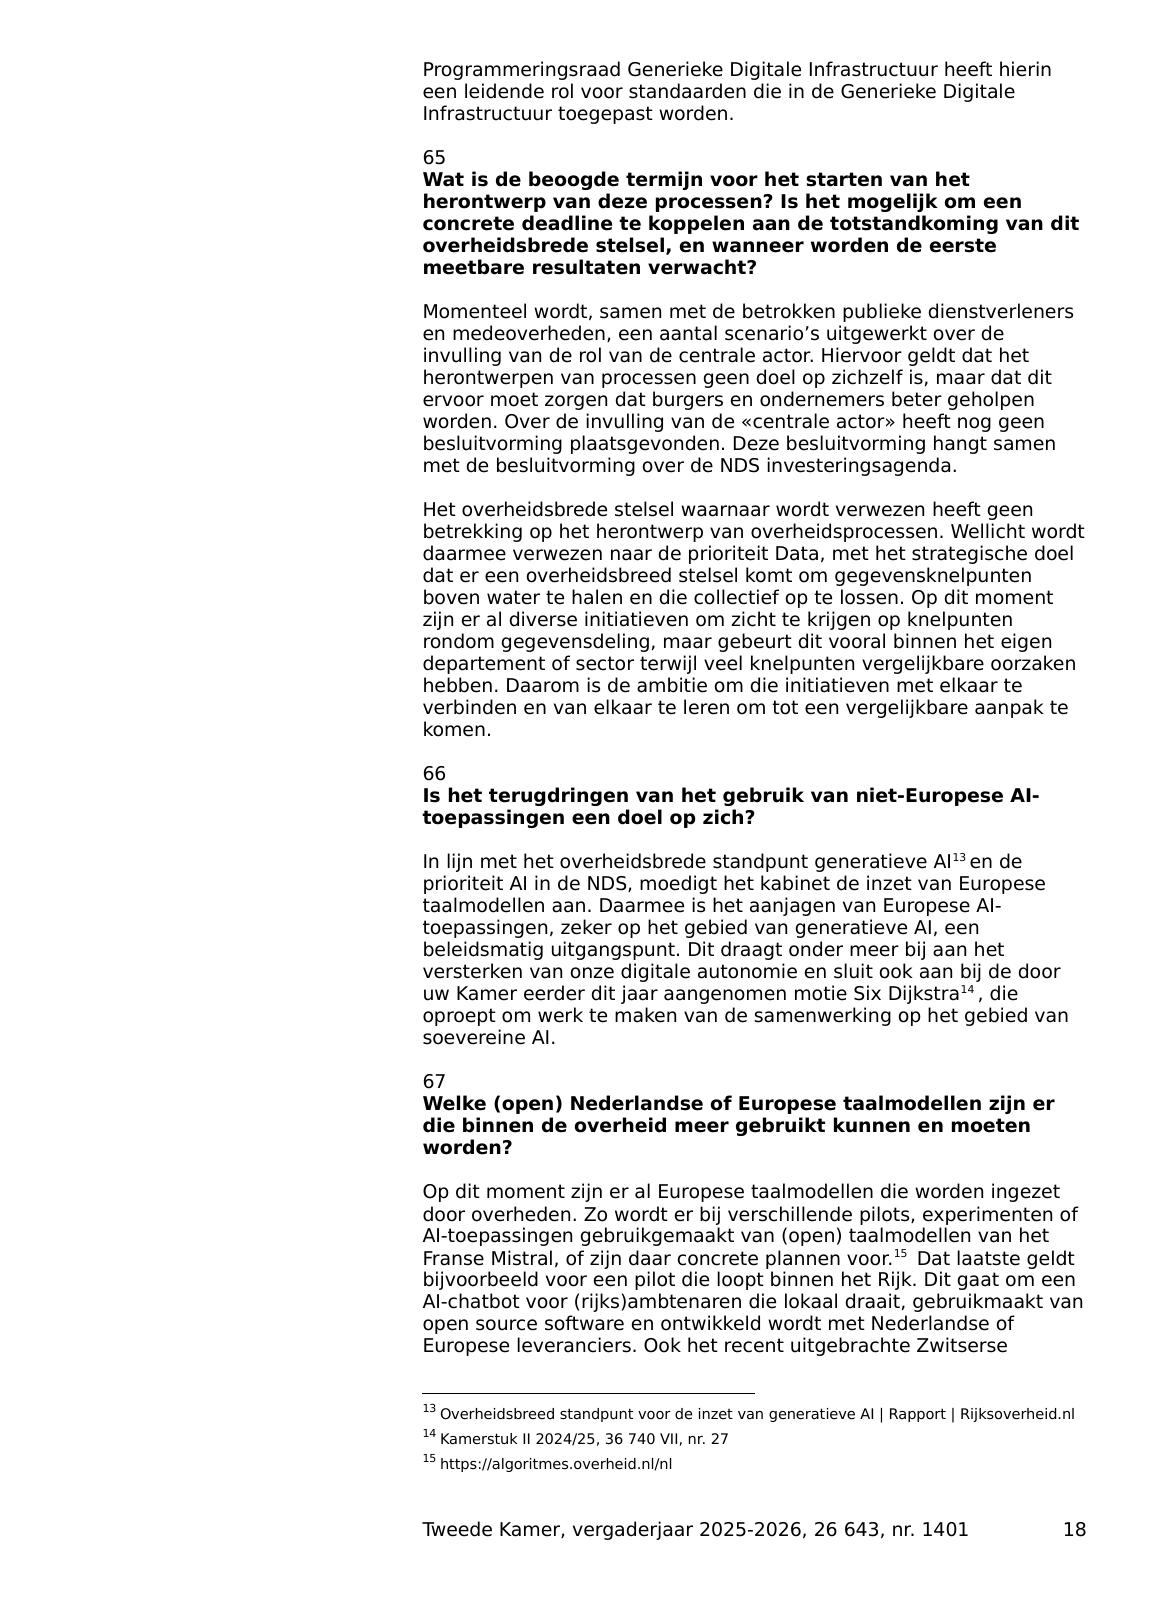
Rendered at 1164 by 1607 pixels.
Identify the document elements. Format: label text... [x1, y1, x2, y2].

text Kamerstuk II 2024/25, 36 740 VII, nr. 27 [422, 1427, 1087, 1449]
text Welke (open) Nederlandse of Europese taalmodellen zijn er die binnen de overheid meer gebruikt kunnen en moeten worden? [422, 1093, 1087, 1159]
text 67 [422, 1071, 1087, 1093]
text Momenteel wordt, samen met de betrokken publieke dienstverleners en medeoverheden, een aantal scenario’s uitgewerkt over de invulling van de rol van de centrale actor. Hiervoor geldt dat het herontwerpen van processen geen doel op zichzelf is, maar dat dit ervoor moet zorgen dat burgers en ondernemers beter geholpen worden. Over de invulling van de «centrale actor» heeft nog geen besluitvorming plaatsgevonden. Deze besluitvorming hangt samen met de besluitvorming over de NDS investeringsagenda. [422, 301, 1087, 477]
text 66 [422, 763, 1087, 785]
text In lijn met het overheidsbrede standpunt generatieve AIen de prioriteit AI in de NDS, moedigt het kabinet de inzet van Europese taalmodellen aan. Daarmee is het aanjagen van Europese AI-toepassingen, zeker op het gebied van generatieve AI, een beleidsmatig uitgangspunt. Dit draagt onder meer bij aan het versterken van onze digitale autonomie en sluit ook aan bij de door uw Kamer eerder dit jaar aangenomen motie Six Dijkstra, die oproept om werk te maken van de samenwerking op het gebied van soevereine AI. [422, 851, 1087, 1049]
text Programmeringsraad Generieke Digitale Infrastructuur heeft hierin een leidende rol voor standaarden die in de Generieke Digitale Infrastructuur toegepast worden. [422, 59, 1087, 125]
text Wat is de beoogde termijn voor het starten van het herontwerp van deze processen? Is het mogelijk om een concrete deadline te koppelen aan de totstandkoming van dit overheidsbrede stelsel, en wanneer worden de eerste meetbare resultaten verwacht? [422, 169, 1087, 279]
text Op dit moment zijn er al Europese taalmodellen die worden ingezet door overheden. Zo wordt er bij verschillende pilots, experimenten of AI-toepassingen gebruikgemaakt van (open) taalmodellen van het Franse Mistral, of zijn daar concrete plannen voor. Dat laatste geldt bijvoorbeeld voor een pilot die loopt binnen het Rijk. Dit gaat om een AI-chatbot voor (rijks)ambtenaren die lokaal draait, gebruikmaakt van open source software en ontwikkeld wordt met Nederlandse of Europese leveranciers. Ook het recent uitgebrachte Zwitserse [422, 1181, 1087, 1357]
text Is het terugdringen van het gebruik van niet-Europese AI-toepassingen een doel op zich? [422, 785, 1087, 829]
text Het overheidsbrede stelsel waarnaar wordt verwezen heeft geen betrekking op het herontwerp van overheidsprocessen. Wellicht wordt daarmee verwezen naar de prioriteit Data, met het strategische doel dat er een overheidsbreed stelsel komt om gegevensknelpunten boven water te halen en die collectief op te lossen. Op dit moment zijn er al diverse initiatieven om zicht te krijgen op knelpunten rondom gegevensdeling, maar gebeurt dit vooral binnen het eigen departement of sector terwijl veel knelpunten vergelijkbare oorzaken hebben. Daarom is de ambitie om die initiatieven met elkaar te verbinden en van elkaar te leren om tot een vergelijkbare aanpak te komen. [422, 499, 1087, 741]
text Overheidsbreed standpunt voor de inzet van generatieve AI | Rapport | Rijksoverheid.nl [422, 1402, 1087, 1424]
text 65 [422, 147, 1087, 169]
text https://algoritmes.overheid.nl/nl [422, 1452, 1087, 1474]
